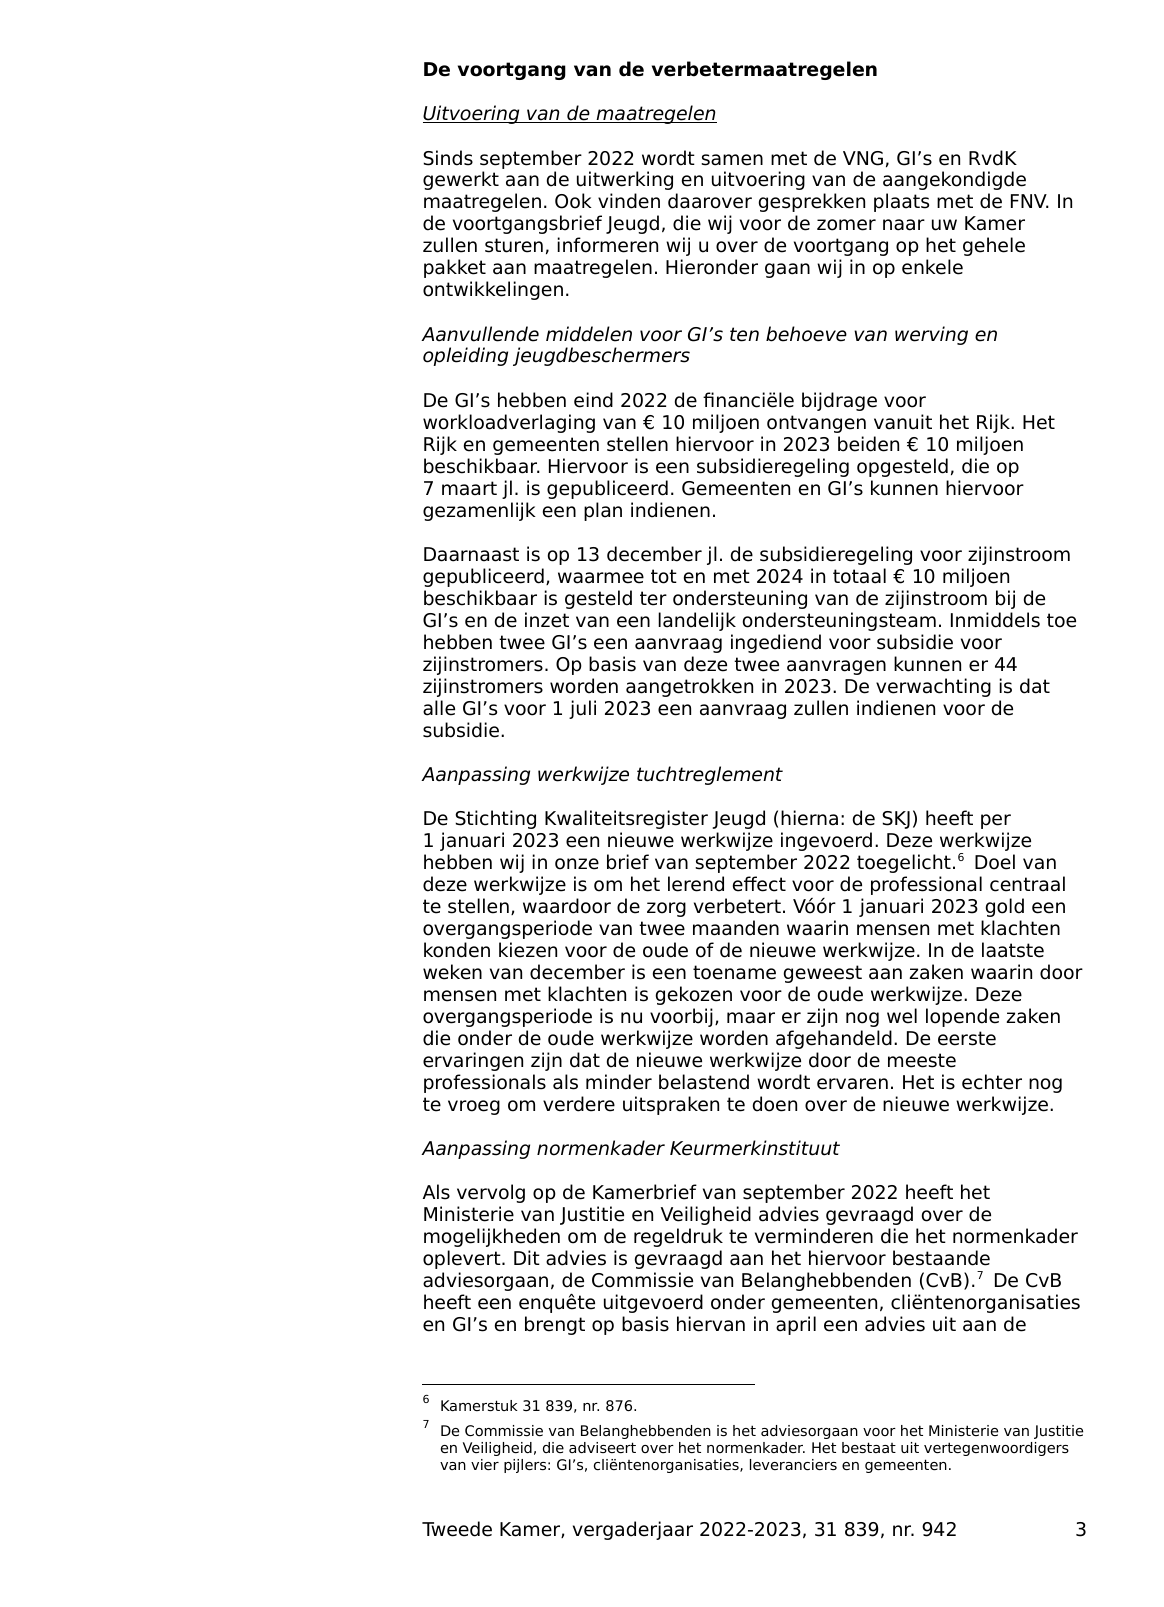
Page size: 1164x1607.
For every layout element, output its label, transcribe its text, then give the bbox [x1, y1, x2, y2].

subtitle De voortgang van de verbetermaatregelen [422, 59, 1087, 81]
subtitle Uitvoering van de maatregelen [422, 103, 1087, 125]
subtitle Aanpassing werkwijze tuchtreglement [422, 764, 1087, 786]
text Daarnaast is op 13 december jl. de subsidieregeling voor zijinstroom gepubliceerd, waarmee tot en met 2024 in totaal € 10 miljoen beschikbaar is gesteld ter ondersteuning van de zijinstroom bij de GI’s en de inzet van een landelijk ondersteuningsteam. Inmiddels toe hebben twee GI’s een aanvraag ingediend voor subsidie voor zijinstromers. Op basis van deze twee aanvragen kunnen er 44 zijinstromers worden aangetrokken in 2023. De verwachting is dat alle GI’s voor 1 juli 2023 een aanvraag zullen indienen voor de subsidie. [422, 544, 1087, 741]
text De GI’s hebben eind 2022 de financiële bijdrage voor workloadverlaging van € 10 miljoen ontvangen vanuit het Rijk. Het Rijk en gemeenten stellen hiervoor in 2023 beiden € 10 miljoen beschikbaar. Hiervoor is een subsidieregeling opgesteld, die op 7 maart jl. is gepubliceerd. Gemeenten en GI’s kunnen hiervoor gezamenlijk een plan indienen. [422, 389, 1087, 521]
text Kamerstuk 31 839, nr. 876. [422, 1393, 1087, 1416]
text Als vervolg op de Kamerbrief van september 2022 heeft het Ministerie van Justitie en Veiligheid advies gevraagd over de mogelijkheden om de regeldruk te verminderen die het normenkader oplevert. Dit advies is gevraagd aan het hiervoor bestaande adviesorgaan, de Commissie van Belanghebbenden (CvB). De CvB heeft een enquête uitgevoerd onder gemeenten, cliëntenorganisaties en GI’s en brengt op basis hiervan in april een advies uit aan de [422, 1182, 1087, 1336]
text De Stichting Kwaliteitsregister Jeugd (hierna: de SKJ) heeft per 1 januari 2023 een nieuwe werkwijze ingevoerd. Deze werkwijze hebben wij in onze brief van september 2022 toegelicht. Doel van deze werkwijze is om het lerend effect voor de professional centraal te stellen, waardoor de zorg verbetert. Vóór 1 januari 2023 gold een overgangsperiode van twee maanden waarin mensen met klachten konden kiezen voor de oude of de nieuwe werkwijze. In de laatste weken van december is een toename geweest aan zaken waarin door mensen met klachten is gekozen voor de oude werkwijze. Deze overgangsperiode is nu voorbij, maar er zijn nog wel lopende zaken die onder de oude werkwijze worden afgehandeld. De eerste ervaringen zijn dat de nieuwe werkwijze door de meeste professionals als minder belastend wordt ervaren. Het is echter nog te vroeg om verdere uitspraken te doen over de nieuwe werkwijze. [422, 808, 1087, 1116]
text Sinds september 2022 wordt samen met de VNG, GI’s en RvdK gewerkt aan de uitwerking en uitvoering van de aangekondigde maatregelen. Ook vinden daarover gesprekken plaats met de FNV. In de voortgangsbrief Jeugd, die wij voor de zomer naar uw Kamer zullen sturen, informeren wij u over de voortgang op het gehele pakket aan maatregelen. Hieronder gaan wij in op enkele ontwikkelingen. [422, 147, 1087, 301]
subtitle Aanpassing normenkader Keurmerkinstituut [422, 1138, 1087, 1160]
subtitle Aanvullende middelen voor GI’s ten behoeve van werving en opleiding jeugdbeschermers [422, 323, 1087, 367]
text De Commissie van Belanghebbenden is het adviesorgaan voor het Ministerie van Justitie en Veiligheid, die adviseert over het normenkader. Het bestaat uit vertegenwoordigers van vier pijlers: GI’s, cliëntenorganisaties, leveranciers en gemeenten. [422, 1418, 1087, 1474]
